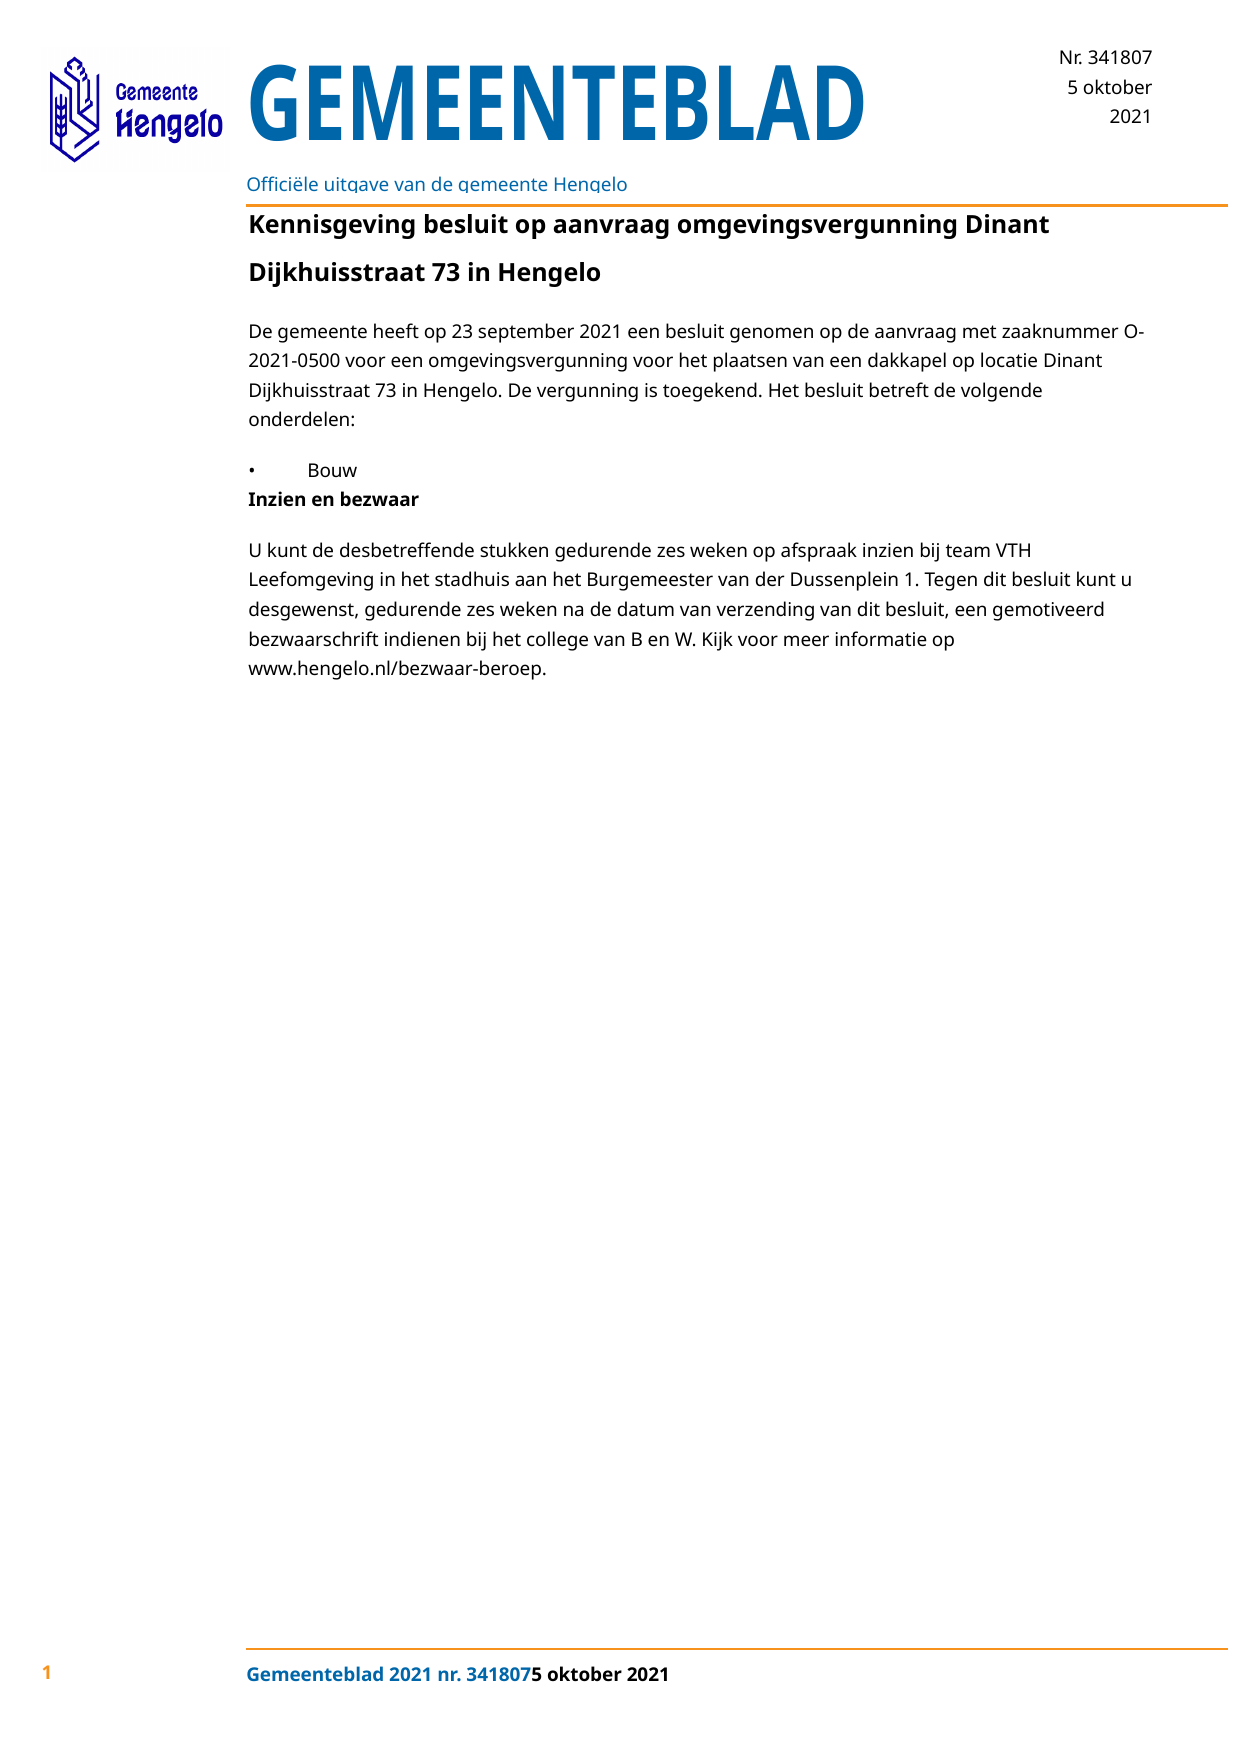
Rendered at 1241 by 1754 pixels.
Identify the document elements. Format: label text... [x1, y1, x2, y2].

picture [41, 47, 231, 172]
list Bouw [248, 457, 1152, 483]
text Inzien en bezwaar [248, 487, 1152, 512]
text U kunt de desbetreffende stukken gedurende zes weken op afspraak inzien bij team VTH Leefomgeving in het stadhuis aan het Burgemeester van der Dussenplein 1. Tegen dit besluit kunt u desgewenst, gedurende zes weken na de datum van verzending van dit besluit, een gemotiveerd bezwaarschrift indienen bij het college van B en W. Kijk voor meer informatie op www.hengelo.nl/bezwaar-beroep. [248, 537, 1152, 681]
text De gemeente heeft op 23 september 2021 een besluit genomen op de aanvraag met zaaknummer O-2021-0500 voor een omgevingsvergunning voor het plaatsen van een dakkapel op locatie Dinant Dijkhuisstraat 73 in Hengelo. De vergunning is toegekend. Het besluit betreft de volgende onderdelen: [248, 318, 1152, 432]
text Kennisgeving besluit op aanvraag omgevingsvergunning Dinant Dijkhuisstraat 73 in Hengelo [248, 207, 1152, 288]
